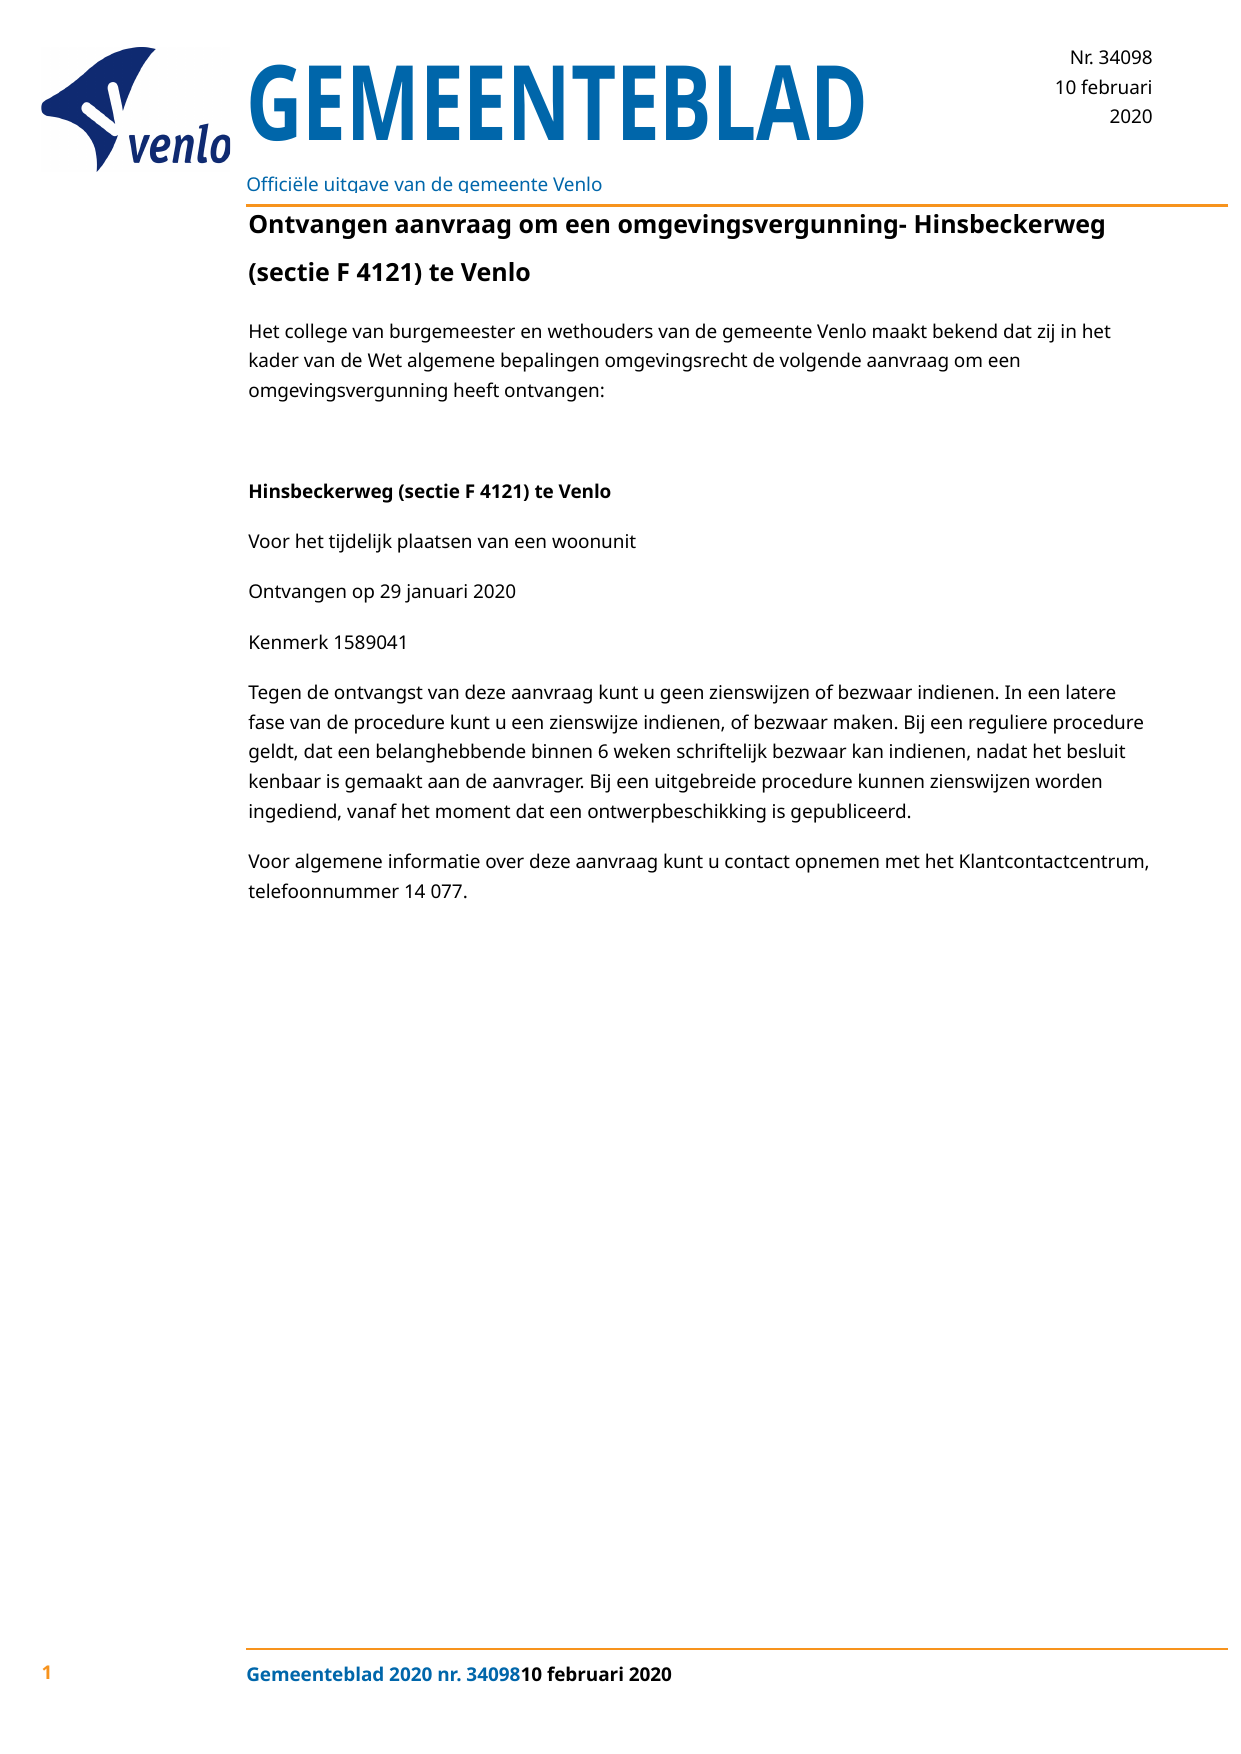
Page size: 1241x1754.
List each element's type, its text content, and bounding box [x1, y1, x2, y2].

text Hinsbeckerweg (sectie F 4121) te Venlo [248, 478, 1152, 504]
text Tegen de ontvangst van deze aanvraag kunt u geen zienswijzen of bezwaar indienen. In een latere fase van de procedure kunt u een zienswijze indienen, of bezwaar maken. Bij een reguliere procedure geldt, dat een belanghebbende binnen 6 weken schriftelijk bezwaar kan indienen, nadat het besluit kenbaar is gemaakt aan de aanvrager. Bij een uitgebreide procedure kunnen zienswijzen worden ingediend, vanaf het moment dat een ontwerpbeschikking is gepubliceerd. [248, 679, 1152, 824]
text Voor het tijdelijk plaatsen van een woonunit [248, 528, 1152, 554]
text Ontvangen aanvraag om een omgevingsvergunning- Hinsbeckerweg (sectie F 4121) te Venlo [248, 207, 1152, 288]
picture [41, 47, 231, 172]
text Kenmerk 1589041 [248, 629, 1152, 655]
text Voor algemene informatie over deze aanvraag kunt u contact opnemen met het Klantcontactcentrum, telefoonnummer 14 077. [248, 848, 1152, 904]
text Ontvangen op 29 januari 2020 [248, 579, 1152, 604]
text Het college van burgemeester en wethouders van de gemeente Venlo maakt bekend dat zij in het kader van de Wet algemene bepalingen omgevingsrecht de volgende aanvraag om een omgevingsvergunning heeft ontvangen: [248, 318, 1152, 403]
